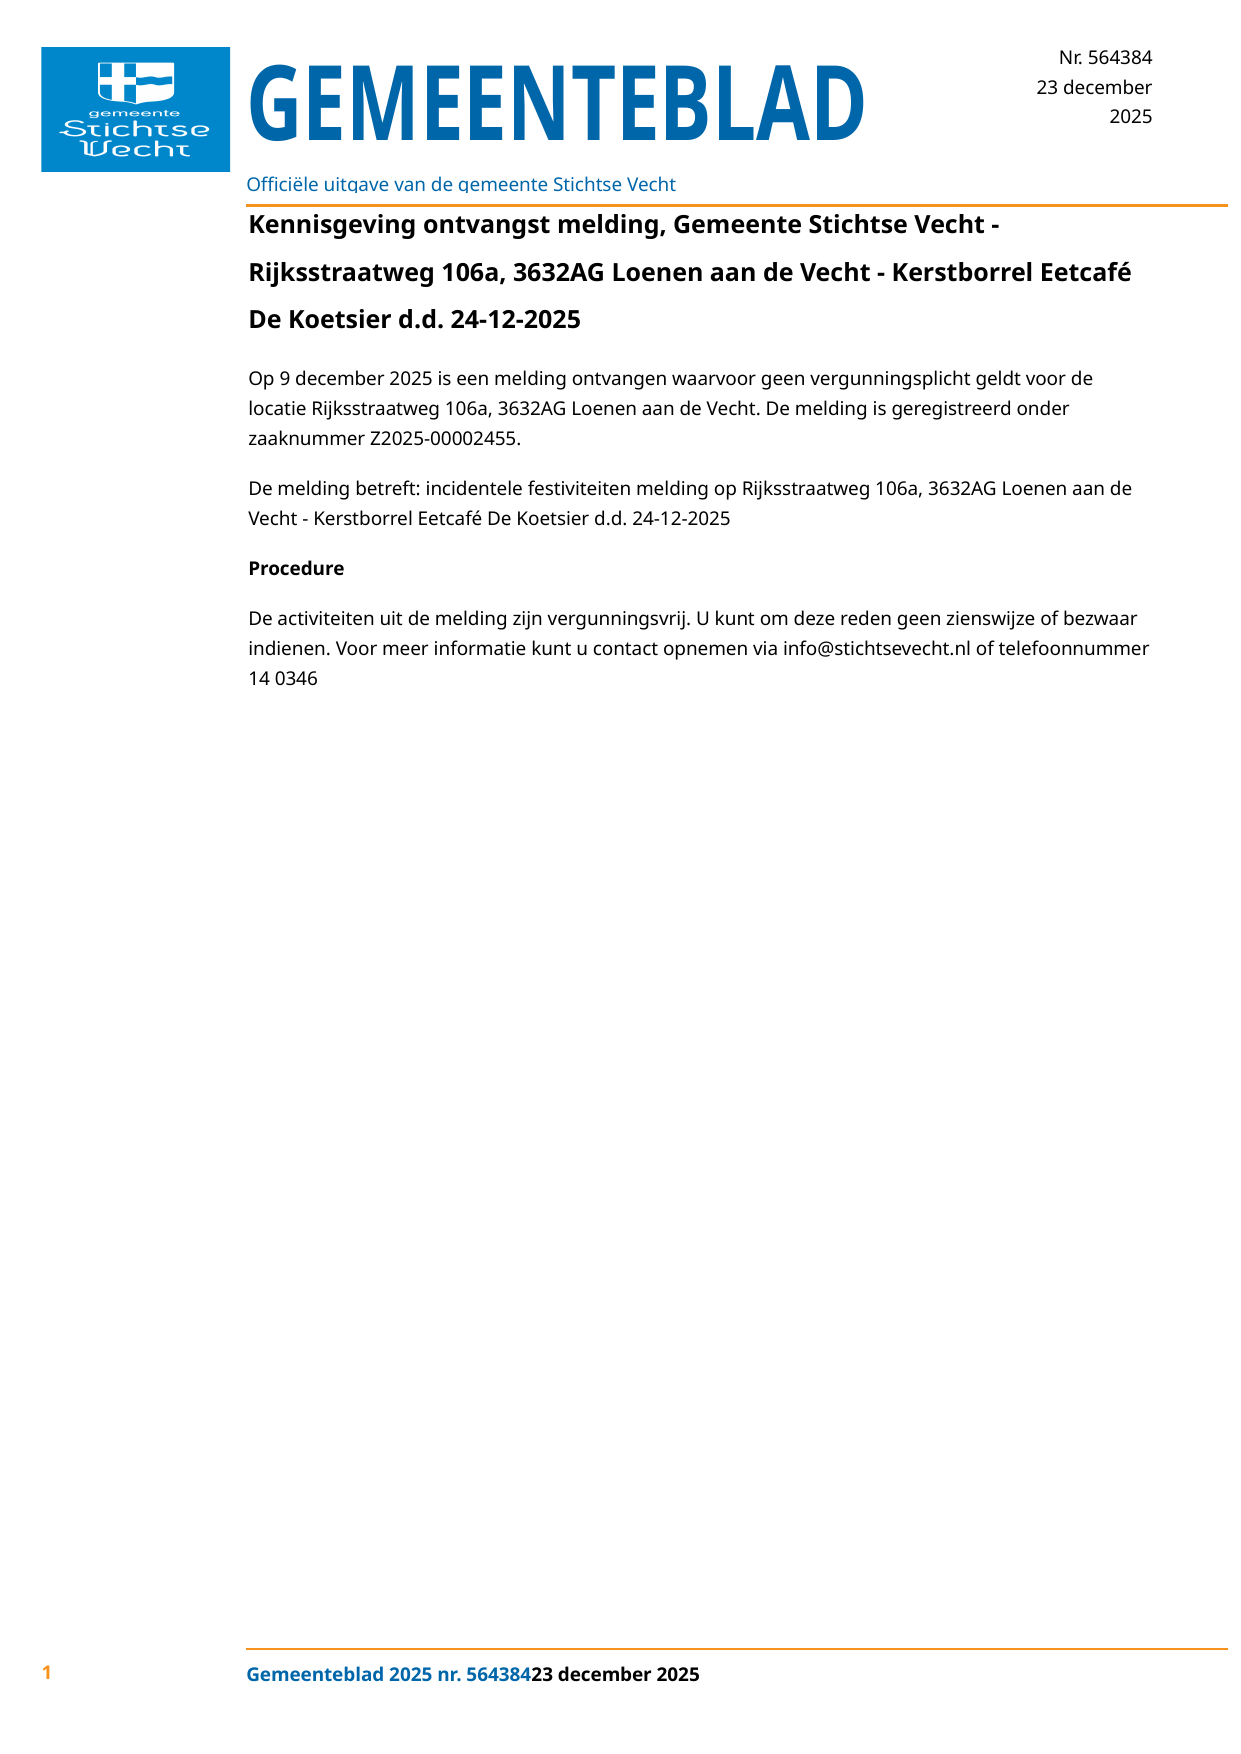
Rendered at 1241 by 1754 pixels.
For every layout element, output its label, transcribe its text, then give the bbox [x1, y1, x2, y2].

text Procedure [248, 555, 1152, 581]
picture [99, 63, 135, 101]
text Kennisgeving ontvangst melding, Gemeente Stichtse Vecht - Rijksstraatweg 106a, 3632AG Loenen aan de Vecht - Kerstborrel Eetcafé De Koetsier d.d. 24-12-2025 [248, 207, 1152, 336]
text De melding betreft: incidentele festiviteiten melding op Rijksstraatweg 106a, 3632AG Loenen aan de Vecht - Kerstborrel Eetcafé De Koetsier d.d. 24-12-2025 [248, 475, 1152, 530]
picture [137, 63, 174, 103]
text Op 9 december 2025 is een melding ontvangen waarvoor geen vergunningsplicht geldt voor de locatie Rijksstraatweg 106a, 3632AG Loenen aan de Vecht. De melding is geregistreerd onder zaaknummer Z2025-00002455. [248, 366, 1152, 450]
text De activiteiten uit de melding zijn vergunningsvrij. U kunt om deze reden geen zienswijze of bezwaar indienen. Voor meer informatie kunt u contact opnemen via info@stichtsevecht.nl of telefoonnummer 14 0346 [248, 606, 1152, 690]
